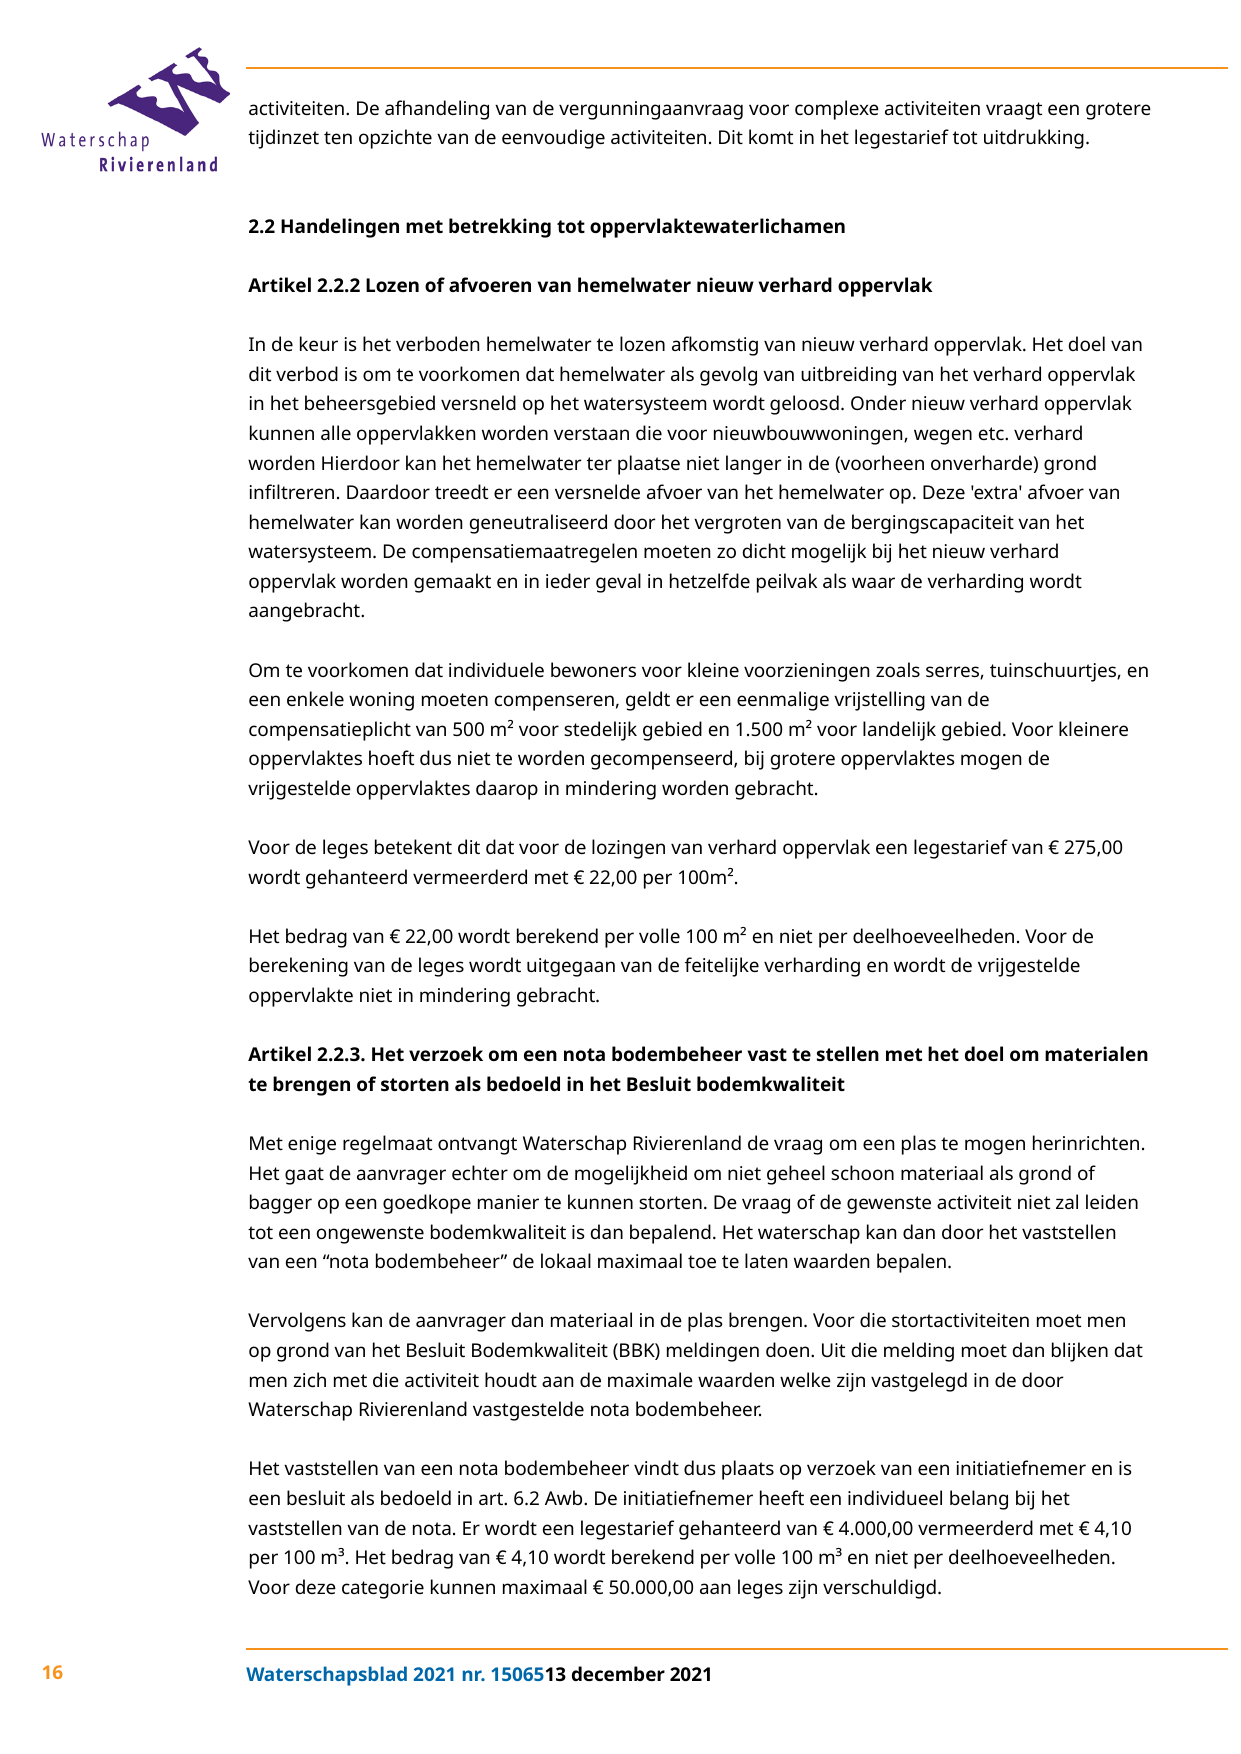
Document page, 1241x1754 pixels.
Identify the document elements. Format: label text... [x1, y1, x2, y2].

text Om te voorkomen dat individuele bewoners voor kleine voorzieningen zoals serres, tuinschuurtjes, en een enkele woning moeten compenseren, geldt er een eenmalige vrijstelling van de compensatieplicht van 500 m² voor stedelijk gebied en 1.500 m² voor landelijk gebied. Voor kleinere oppervlaktes hoeft dus niet te worden gecompenseerd, bij grotere oppervlaktes mogen de vrijgestelde oppervlaktes daarop in mindering worden gebracht. [248, 657, 1152, 801]
text Het vaststellen van een nota bodembeheer vindt dus plaats op verzoek van een initiatiefnemer en is een besluit als bedoeld in art. 6.2 Awb. De initiatiefnemer heeft een individueel belang bij het vaststellen van de nota. Er wordt een legestarief gehanteerd van € 4.000,00 vermeerderd met € 4,10 per 100 m³. Het bedrag van € 4,10 wordt berekend per volle 100 m³ en niet per deelhoeveelheden. Voor deze categorie kunnen maximaal € 50.000,00 aan leges zijn verschuldigd. [248, 1456, 1152, 1600]
text Het bedrag van € 22,00 wordt berekend per volle 100 m² en niet per deelhoeveelheden. Voor de berekening van de leges wordt uitgegaan van de feitelijke verharding en wordt de vrijgestelde oppervlakte niet in mindering gebracht. [248, 923, 1152, 1008]
text In de keur is het verboden hemelwater te lozen afkomstig van nieuw verhard oppervlak. Het doel van dit verbod is om te voorkomen dat hemelwater als gevolg van uitbreiding van het verhard oppervlak in het beheersgebied versneld op het watersysteem wordt geloosd. Onder nieuw verhard oppervlak kunnen alle oppervlakken worden verstaan die voor nieuwbouwwoningen, wegen etc. verhard worden Hierdoor kan het hemelwater ter plaatse niet langer in de (voorheen onverharde) grond infiltreren. Daardoor treedt er een versnelde afvoer van het hemelwater op. Deze 'extra' afvoer van hemelwater kan worden geneutraliseerd door het vergroten van de bergingscapaciteit van het watersysteem. De compensatiemaatregelen moeten zo dicht mogelijk bij het nieuw verhard oppervlak worden gemaakt en in ieder geval in hetzelfde peilvak als waar de verharding wordt aangebracht. [248, 331, 1152, 623]
text Vervolgens kan de aanvrager dan materiaal in de plas brengen. Voor die stortactiviteiten moet men op grond van het Besluit Bodemkwaliteit (BBK) meldingen doen. Uit die melding moet dan blijken dat men zich met die activiteit houdt aan de maximale waarden welke zijn vastgelegd in de door Waterschap Rivierenland vastgestelde nota bodembeheer. [248, 1308, 1152, 1422]
text Artikel 2.2.2 Lozen of afvoeren van hemelwater nieuw verhard oppervlak [248, 272, 1152, 298]
text Voor de leges betekent dit dat voor de lozingen van verhard oppervlak een legestarief van € 275,00 wordt gehanteerd vermeerderd met € 22,00 per 100m². [248, 834, 1152, 890]
picture [41, 47, 231, 172]
text Artikel 2.2.3. Het verzoek om een nota bodembeheer vast te stellen met het doel om materialen te brengen of storten als bedoeld in het Besluit bodemkwaliteit [248, 1041, 1152, 1097]
text 2.2 Handelingen met betrekking tot oppervlaktewaterlichamen [248, 213, 1152, 239]
text Met enige regelmaat ontvangt Waterschap Rivierenland de vraag om een plas te mogen herinrichten. Het gaat de aanvrager echter om de mogelijkheid om niet geheel schoon materiaal als grond of bagger op een goedkope manier te kunnen storten. De vraag of de gewenste activiteit niet zal leiden tot een ongewenste bodemkwaliteit is dan bepalend. Het waterschap kan dan door het vaststellen van een “nota bodembeheer” de lokaal maximaal toe te laten waarden bepalen. [248, 1130, 1152, 1274]
text activiteiten. De afhandeling van de vergunningaanvraag voor complexe activiteiten vraagt een grotere tijdinzet ten opzichte van de eenvoudige activiteiten. Dit komt in het legestarief tot uitdrukking. [248, 95, 1152, 150]
